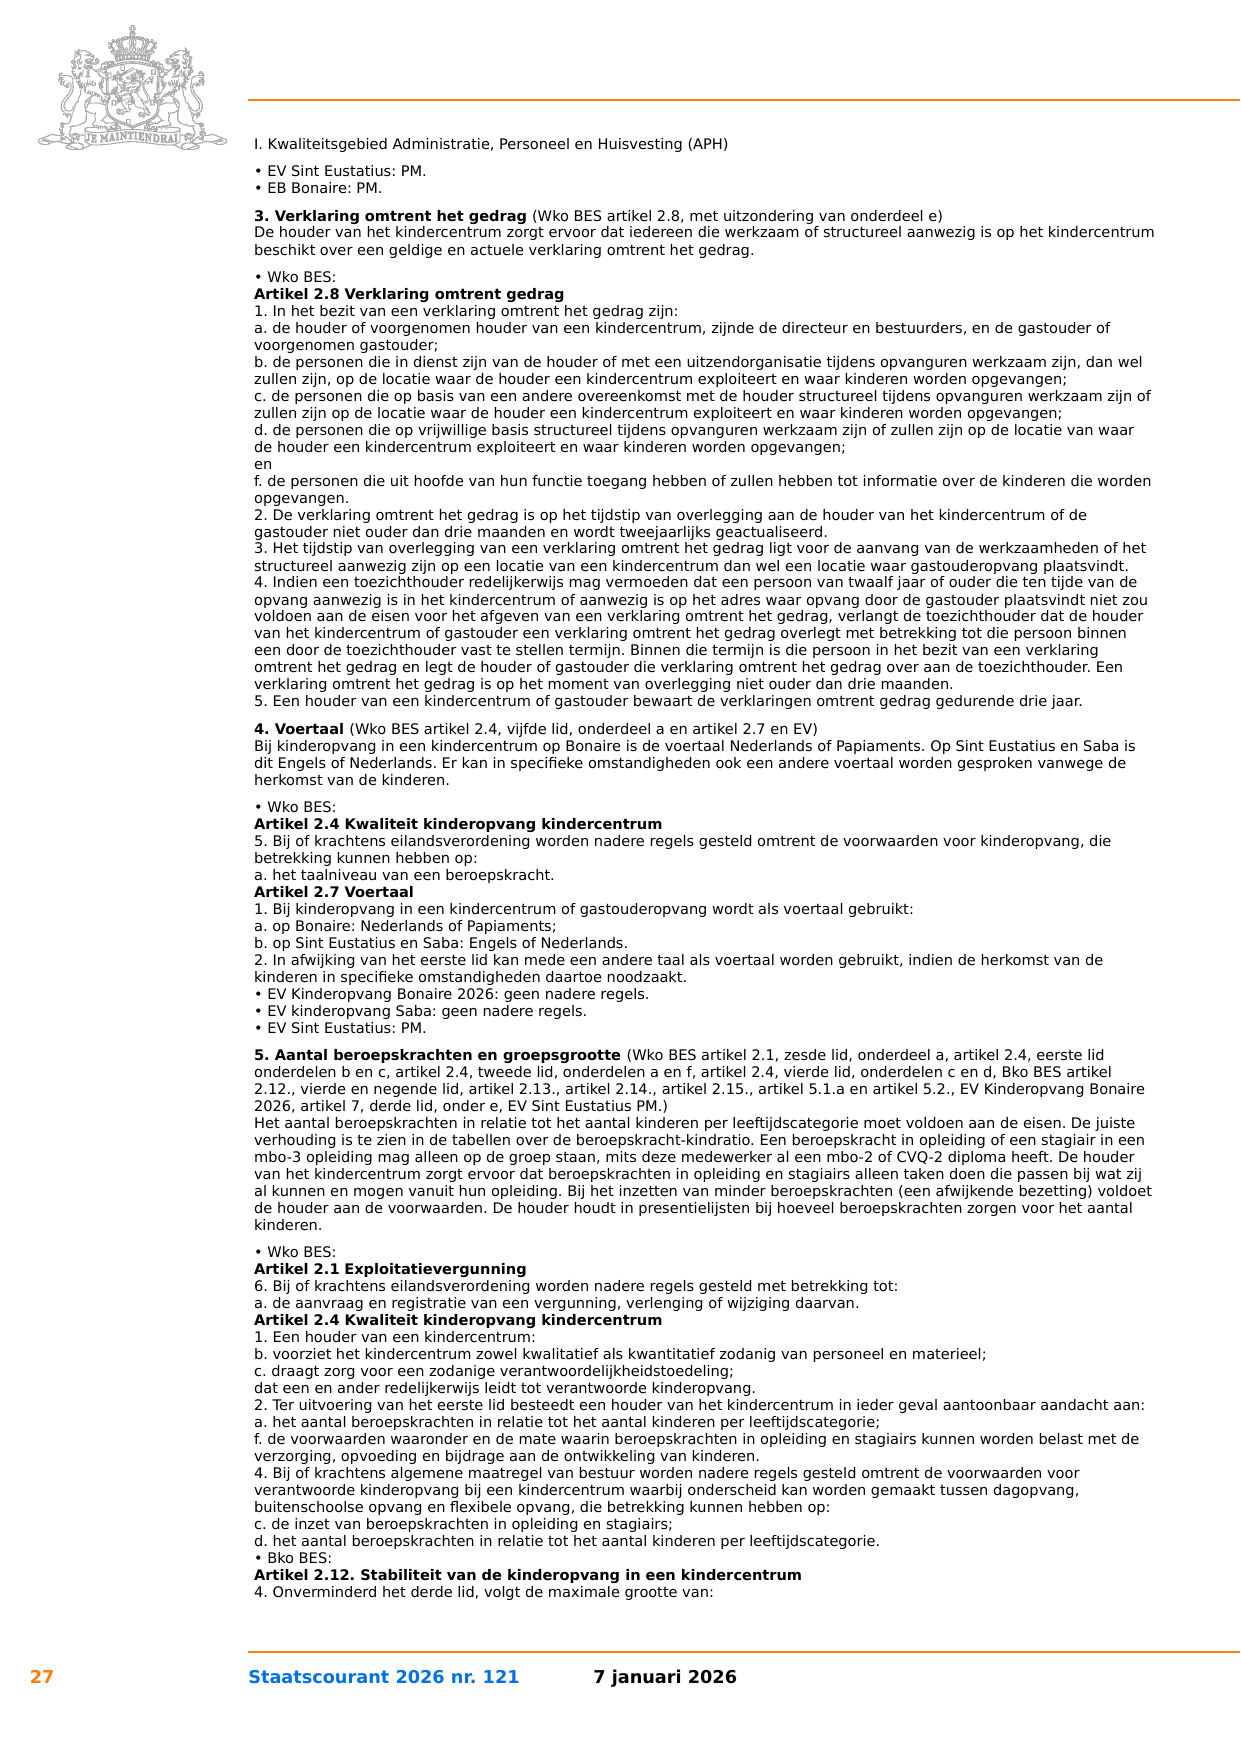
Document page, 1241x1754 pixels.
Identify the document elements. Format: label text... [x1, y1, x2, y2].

table_cell 4. Voertaal (Wko BES artikel 2.4, vijfde lid, onderdeel a en artikel 2.7 en EV) Bij kinderopvang in een kindercentrum op Bonaire is de voertaal Nederlands of Papiaments. Op Sint Eustatius en Saba is dit Engels of Nederlands. Er kan in specifieke omstandigheden ook een andere voertaal worden gesproken vanwege de herkomst van de kinderen. [249, 716, 1163, 793]
table_cell 3. Verklaring omtrent het gedrag (Wko BES artikel 2.8, met uitzondering van onderdeel e) De houder van het kindercentrum zorgt ervoor dat iedereen die werkzaam of structureel aanwezig is op het kindercentrum beschikt over een geldige en actuele verklaring omtrent het gedrag. [249, 203, 1163, 263]
table_cell • Wko BES: Artikel 2.8 Verklaring omtrent gedrag 1. In het bezit van een verklaring omtrent het gedrag zijn: a. de houder of voorgenomen houder van een kindercentrum, zijnde de directeur en bestuurders, en de gastouder of voorgenomen gastouder; b. de personen die in dienst zijn van de houder of met een uitzendorganisatie tijdens opvanguren werkzaam zijn, dan wel zullen zijn, op de locatie waar de houder een kindercentrum exploiteert en waar kinderen worden opgevangen; c. de personen die op basis van een andere overeenkomst met de houder structureel tijdens opvanguren werkzaam zijn of zullen zijn op de locatie waar de houder een kindercentrum exploiteert en waar kinderen worden opgevangen; d. de personen die op vrijwillige basis structureel tijdens opvanguren werkzaam zijn of zullen zijn op de locatie van waar de houder een kindercentrum exploiteert en waar kinderen worden opgevangen; en f. de personen die uit hoofde van hun functie toegang hebben of zullen hebben tot informatie over de kinderen die worden opgevangen. 2. De verklaring omtrent het gedrag is op het tijdstip van overlegging aan de houder van het kindercentrum of de gastouder niet ouder dan drie maanden en wordt tweejaarlijks geactualiseerd. 3. Het tijdstip van overlegging van een verklaring omtrent het gedrag ligt voor de aanvang van de werkzaamheden of het structureel aanwezig zijn op een locatie van een kindercentrum dan wel een locatie waar gastouderopvang plaatsvindt. 4. Indien een toezichthouder redelijkerwijs mag vermoeden dat een persoon van twaalf jaar of ouder die ten tijde van de opvang aanwezig is in het kindercentrum of aanwezig is op het adres waar opvang door de gastouder plaatsvindt niet zou voldoen aan de eisen voor het afgeven van een verklaring omtrent het gedrag, verlangt de toezichthouder dat de houder van het kindercentrum of gastouder een verklaring omtrent het gedrag overlegt met betrekking tot die persoon binnen een door de toezichthouder vast te stellen termijn. Binnen die termijn is die persoon in het bezit van een verklaring omtrent het gedrag en legt de houder of gastouder die verklaring omtrent het gedrag over aan de toezichthouder. Een verklaring omtrent het gedrag is op het moment van overlegging niet ouder dan drie maanden. 5. Een houder van een kindercentrum of gastouder bewaart de verklaringen omtrent gedrag gedurende drie jaar. [249, 264, 1163, 715]
table_cell • EV Sint Eustatius: PM. • EB Bonaire: PM. [249, 158, 1163, 202]
picture [38, 25, 227, 150]
table_header I. Kwaliteitsgebied Administratie, Personeel en Huisvesting (APH) [249, 131, 1163, 157]
table_cell 5. Aantal beroepskrachten en groepsgrootte (Wko BES artikel 2.1, zesde lid, onderdeel a, artikel 2.4, eerste lid onderdelen b en c, artikel 2.4, tweede lid, onderdelen a en f, artikel 2.4, vierde lid, onderdelen c en d, Bko BES artikel 2.12., vierde en negende lid, artikel 2.13., artikel 2.14., artikel 2.15., artikel 5.1.a en artikel 5.2., EV Kinderopvang Bonaire 2026, artikel 7, derde lid, onder e, EV Sint Eustatius PM.) Het aantal beroepskrachten in relatie tot het aantal kinderen per leeftijdscategorie moet voldoen aan de eisen. De juiste verhouding is te zien in de tabellen over de beroepskracht-kindratio. Een beroepskracht in opleiding of een stagiair in een mbo-3 opleiding mag alleen op de groep staan, mits deze medewerker al een mbo-2 of CVQ-2 diploma heeft. De houder van het kindercentrum zorgt ervoor dat beroepskrachten in opleiding en stagiairs alleen taken doen die passen bij wat zij al kunnen en mogen vanuit hun opleiding. Bij het inzetten van minder beroepskrachten (een afwijkende bezetting) voldoet de houder aan de voorwaarden. De houder houdt in presentielijsten bij hoeveel beroepskrachten zorgen voor het aantal kinderen. [249, 1043, 1163, 1238]
table_cell • Wko BES: Artikel 2.4 Kwaliteit kinderopvang kindercentrum 5. Bij of krachtens eilandsverordening worden nadere regels gesteld omtrent de voorwaarden voor kinderopvang, die betrekking kunnen hebben op: a. het taalniveau van een beroepskracht. Artikel 2.7 Voertaal 1. Bij kinderopvang in een kindercentrum of gastouderopvang wordt als voertaal gebruikt: a. op Bonaire: Nederlands of Papiaments; b. op Sint Eustatius en Saba: Engels of Nederlands. 2. In afwijking van het eerste lid kan mede een andere taal als voertaal worden gebruikt, indien de herkomst van de kinderen in specifieke omstandigheden daartoe noodzaakt. • EV Kinderopvang Bonaire 2026: geen nadere regels. • EV kinderopvang Saba: geen nadere regels. • EV Sint Eustatius: PM. [249, 794, 1163, 1041]
table_cell • Wko BES: Artikel 2.1 Exploitatievergunning 6. Bij of krachtens eilandsverordening worden nadere regels gesteld met betrekking tot: a. de aanvraag en registratie van een vergunning, verlenging of wijziging daarvan. Artikel 2.4 Kwaliteit kinderopvang kindercentrum 1. Een houder van een kindercentrum: b. voorziet het kindercentrum zowel kwalitatief als kwantitatief zodanig van personeel en materieel; c. draagt zorg voor een zodanige verantwoordelijkheidstoedeling; dat een en ander redelijkerwijs leidt tot verantwoorde kinderopvang. 2. Ter uitvoering van het eerste lid besteedt een houder van het kindercentrum in ieder geval aantoonbaar aandacht aan: a. het aantal beroepskrachten in relatie tot het aantal kinderen per leeftijdscategorie; f. de voorwaarden waaronder en de mate waarin beroepskrachten in opleiding en stagiairs kunnen worden belast met de verzorging, opvoeding en bijdrage aan de ontwikkeling van kinderen. 4. Bij of krachtens algemene maatregel van bestuur worden nadere regels gesteld omtrent de voorwaarden voor verantwoorde kinderopvang bij een kindercentrum waarbij onderscheid kan worden gemaakt tussen dagopvang, buitenschoolse opvang en flexibele opvang, die betrekking kunnen hebben op: c. de inzet van beroepskrachten in opleiding en stagiairs; d. het aantal beroepskrachten in relatie tot het aantal kinderen per leeftijdscategorie. • Bko BES: Artikel 2.12. Stabiliteit van de kinderopvang in een kindercentrum 4. Onverminderd het derde lid, volgt de maximale grootte van: [249, 1240, 1163, 1606]
